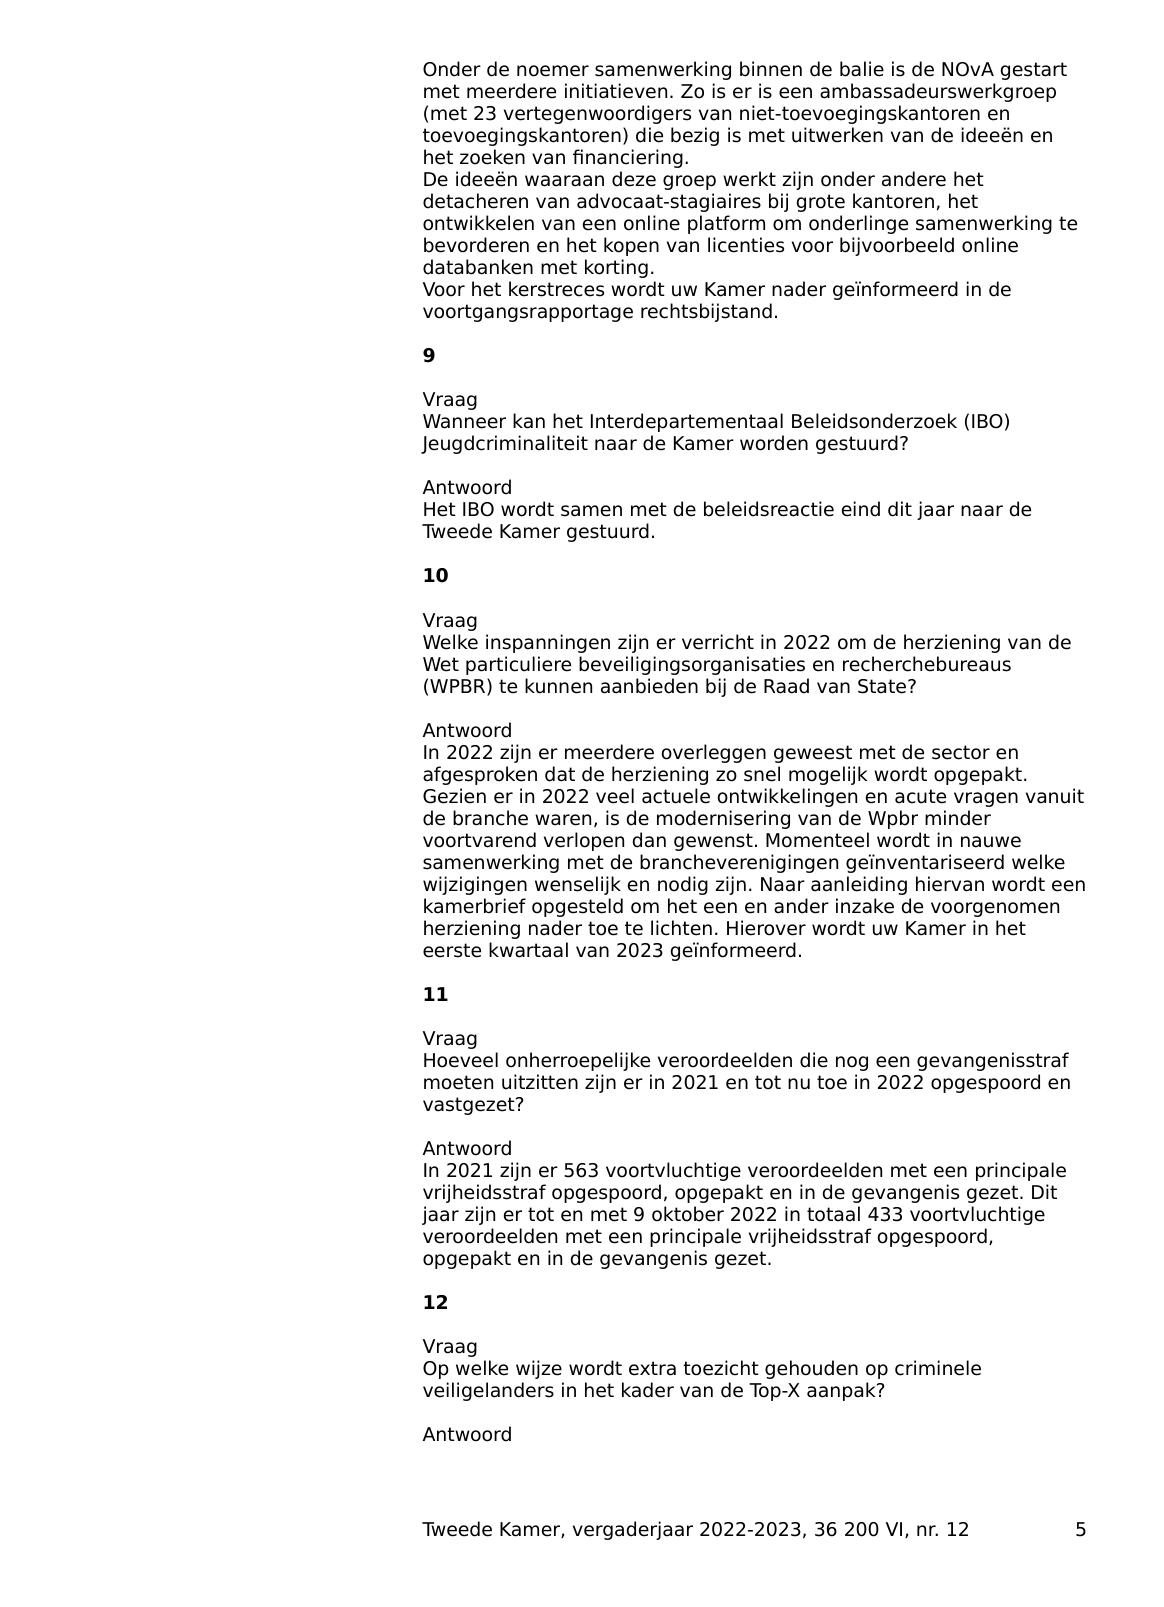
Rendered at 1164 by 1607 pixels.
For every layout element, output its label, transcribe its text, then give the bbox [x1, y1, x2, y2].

text Op welke wijze wordt extra toezicht gehouden op criminele veiligelanders in het kader van de Top-X aanpak? [422, 1358, 1087, 1402]
text Vraag [422, 1028, 1087, 1050]
text Antwoord [422, 477, 1087, 499]
text Antwoord [422, 720, 1087, 742]
text Het IBO wordt samen met de beleidsreactie eind dit jaar naar de Tweede Kamer gestuurd. [422, 499, 1087, 543]
text In 2022 zijn er meerdere overleggen geweest met de sector en afgesproken dat de herziening zo snel mogelijk wordt opgepakt. Gezien er in 2022 veel actuele ontwikkelingen en acute vragen vanuit de branche waren, is de modernisering van de Wpbr minder voortvarend verlopen dan gewenst. Momenteel wordt in nauwe samenwerking met de brancheverenigingen geïnventariseerd welke wijzigingen wenselijk en nodig zijn. Naar aanleiding hiervan wordt een kamerbrief opgesteld om het een en ander inzake de voorgenomen herziening nader toe te lichten. Hierover wordt uw Kamer in het eerste kwartaal van 2023 geïnformeerd. [422, 742, 1087, 961]
text Welke inspanningen zijn er verricht in 2022 om de herziening van de Wet particuliere beveiligingsorganisaties en recherchebureaus (WPBR) te kunnen aanbieden bij de Raad van State? [422, 632, 1087, 697]
text In 2021 zijn er 563 voortvluchtige veroordeelden met een principale vrijheidsstraf opgespoord, opgepakt en in de gevangenis gezet. Dit jaar zijn er tot en met 9 oktober 2022 in totaal 433 voortvluchtige veroordeelden met een principale vrijheidsstraf opgespoord, opgepakt en in de gevangenis gezet. [422, 1160, 1087, 1270]
subtitle 12 [422, 1292, 1087, 1314]
text Voor het kerstreces wordt uw Kamer nader geïnformeerd in de voortgangsrapportage rechtsbijstand. [422, 279, 1087, 323]
text Vraag [422, 609, 1087, 632]
text De ideeën waaraan deze groep werkt zijn onder andere het detacheren van advocaat-stagiaires bij grote kantoren, het ontwikkelen van een online platform om onderlinge samenwerking te bevorderen en het kopen van licenties voor bijvoorbeeld online databanken met korting. [422, 169, 1087, 279]
text Vraag [422, 389, 1087, 411]
subtitle 10 [422, 565, 1087, 587]
text Vraag [422, 1336, 1087, 1358]
text Wanneer kan het Interdepartementaal Beleidsonderzoek (IBO) Jeugdcriminaliteit naar de Kamer worden gestuurd? [422, 411, 1087, 455]
text Antwoord [422, 1424, 1087, 1446]
subtitle 9 [422, 345, 1087, 367]
text Onder de noemer samenwerking binnen de balie is de NOvA gestart met meerdere initiatieven. Zo is er is een ambassadeurswerkgroep (met 23 vertegenwoordigers van niet-toevoegingskantoren en toevoegingskantoren) die bezig is met uitwerken van de ideeën en het zoeken van financiering. [422, 59, 1087, 169]
text Antwoord [422, 1138, 1087, 1160]
subtitle 11 [422, 984, 1087, 1006]
text Hoeveel onherroepelijke veroordeelden die nog een gevangenisstraf moeten uitzitten zijn er in 2021 en tot nu toe in 2022 opgespoord en vastgezet? [422, 1050, 1087, 1116]
